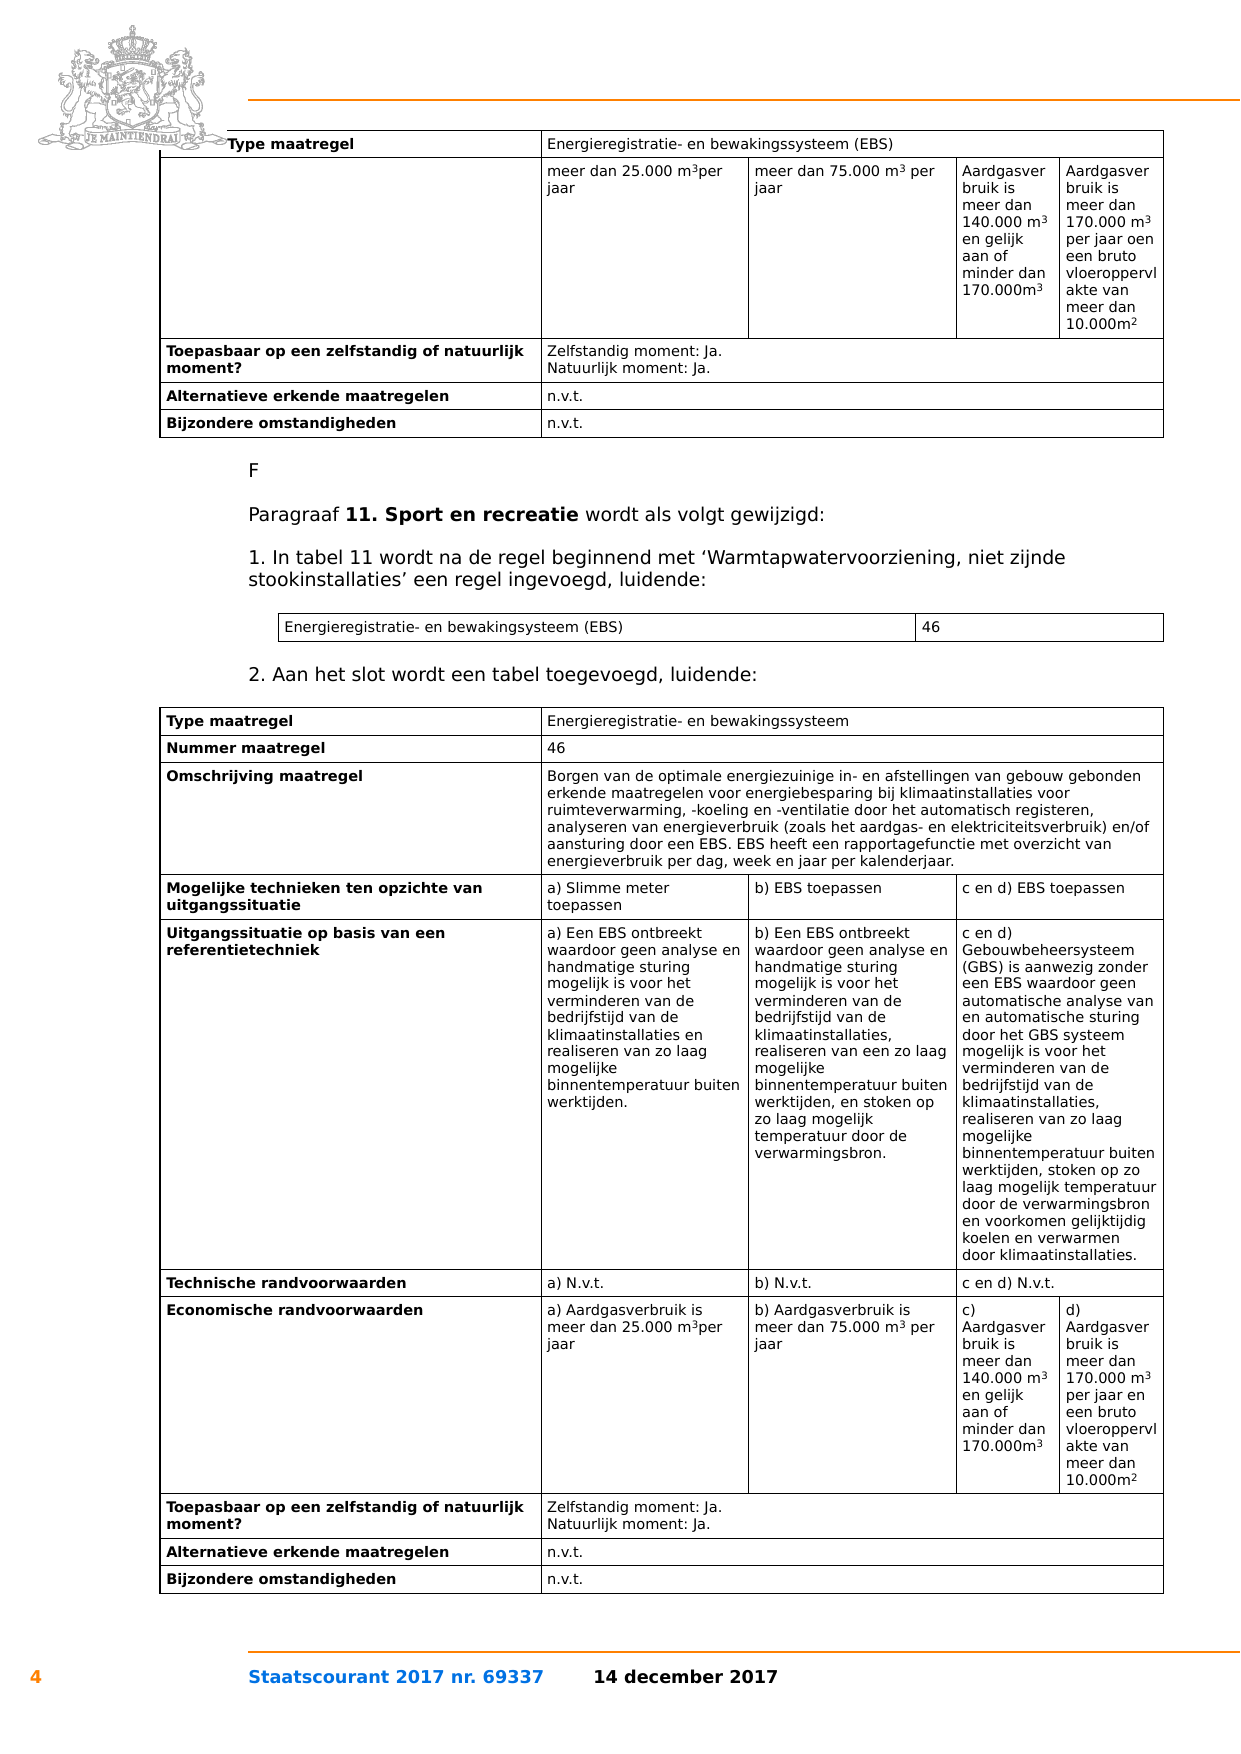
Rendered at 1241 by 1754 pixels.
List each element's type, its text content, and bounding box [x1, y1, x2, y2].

table_cell Bijzondere omstandigheden [161, 410, 541, 437]
table_header 46 [916, 614, 1163, 641]
table_cell a) Slimme meter toepassen [542, 875, 748, 919]
table_header Type maatregel [161, 708, 541, 735]
table_cell n.v.t. [542, 383, 1163, 409]
text 2. Aan het slot wordt een tabel toegevoegd, luidende: [248, 663, 1163, 685]
table_cell Uitgangssituatie op basis van een referentietechniek [161, 920, 541, 1269]
table_cell n.v.t. [542, 1566, 1163, 1592]
table_cell a) N.v.t. [542, 1270, 748, 1296]
text Paragraaf 11. Sport en recreatie wordt als volgt gewijzigd: [248, 503, 1163, 525]
table_cell n.v.t. [542, 1539, 1163, 1565]
table_header Energieregistratie- en bewakingssysteem [542, 708, 1163, 735]
table_cell Aardgasverbruik is meer dan 170.000 m3 per jaar oen een bruto vloeroppervlakte van meer dan 10.000m2 [1060, 158, 1163, 337]
table_cell 46 [542, 736, 1163, 762]
table_header Energieregistratie- en bewakingssysteem (EBS) [542, 131, 1163, 157]
table_cell n.v.t. [542, 410, 1163, 437]
table_cell c en d) EBS toepassen [957, 875, 1163, 919]
table_cell b) Een EBS ontbreekt waardoor geen analyse en handmatige sturing mogelijk is voor het verminderen van de bedrijfstijd van de klimaatinstallaties, realiseren van een zo laag mogelijke binnentemperatuur buiten werktijden, en stoken op zo laag mogelijk temperatuur door de verwarmingsbron. [749, 920, 956, 1269]
table_cell b) Aardgasverbruik is meer dan 75.000 m3 per jaar [749, 1297, 956, 1493]
text 1. In tabel 11 wordt na de regel beginnend met ‘Warmtapwatervoorziening, niet zijnde stookinstallaties’ een regel ingevoegd, luidende: [248, 547, 1163, 591]
table_cell Zelfstandig moment: Ja. Natuurlijk moment: Ja. [542, 339, 1163, 382]
table_cell Toepasbaar op een zelfstandig of natuurlijk moment? [161, 1494, 541, 1538]
table_header Type maatregel [161, 131, 541, 157]
table_cell [161, 158, 541, 337]
table_cell c en d) N.v.t. [957, 1270, 1163, 1296]
table_cell meer dan 75.000 m3 per jaar [749, 158, 956, 337]
table_cell Toepasbaar op een zelfstandig of natuurlijk moment? [161, 339, 541, 382]
table_header Energieregistratie- en bewakingsysteem (EBS) [279, 614, 915, 641]
table_cell Economische randvoorwaarden [161, 1297, 541, 1493]
table_cell Borgen van de optimale energiezuinige in- en afstellingen van gebouw gebonden erkende maatregelen voor energiebesparing bij klimaatinstallaties voor ruimteverwarming, -koeling en -ventilatie door het automatisch registeren, analyseren van energieverbruik (zoals het aardgas- en elektriciteitsverbruik) en/of aansturing door een EBS. EBS heeft een rapportagefunctie met overzicht van energieverbruik per dag, week en jaar per kalenderjaar. [542, 763, 1163, 874]
picture [38, 25, 227, 150]
table_cell Technische randvoorwaarden [161, 1270, 541, 1296]
table_cell b) EBS toepassen [749, 875, 956, 919]
table_cell Nummer maatregel [161, 736, 541, 762]
table_cell Zelfstandig moment: Ja. Natuurlijk moment: Ja. [542, 1494, 1163, 1538]
table_cell d) Aardgasverbruik is meer dan 170.000 m3 per jaar en een bruto vloeroppervlakte van meer dan 10.000m2 [1060, 1297, 1163, 1493]
table_cell meer dan 25.000 m3per jaar [542, 158, 748, 337]
table_cell Omschrijving maatregel [161, 763, 541, 874]
table_cell Alternatieve erkende maatregelen [161, 1539, 541, 1565]
table_cell Aardgasverbruik is meer dan 140.000 m3 en gelijk aan of minder dan 170.000m3 [957, 158, 1059, 337]
table_cell b) N.v.t. [749, 1270, 956, 1296]
text F [248, 459, 1163, 482]
table_cell c en d) Gebouwbeheersysteem (GBS) is aanwezig zonder een EBS waardoor geen automatische analyse van en automatische sturing door het GBS systeem mogelijk is voor het verminderen van de bedrijfstijd van de klimaatinstallaties, realiseren van zo laag mogelijke binnentemperatuur buiten werktijden, stoken op zo laag mogelijk temperatuur door de verwarmingsbron en voorkomen gelijktijdig koelen en verwarmen door klimaatinstallaties. [957, 920, 1163, 1269]
table_cell Mogelijke technieken ten opzichte van uitgangssituatie [161, 875, 541, 919]
table_cell Bijzondere omstandigheden [161, 1566, 541, 1592]
table_cell c) Aardgasverbruik is meer dan 140.000 m3 en gelijk aan of minder dan 170.000m3 [957, 1297, 1059, 1493]
table_cell a) Aardgasverbruik is meer dan 25.000 m3per jaar [542, 1297, 748, 1493]
table_cell a) Een EBS ontbreekt waardoor geen analyse en handmatige sturing mogelijk is voor het verminderen van de bedrijfstijd van de klimaatinstallaties en realiseren van zo laag mogelijke binnentemperatuur buiten werktijden. [542, 920, 748, 1269]
table_cell Alternatieve erkende maatregelen [161, 383, 541, 409]
